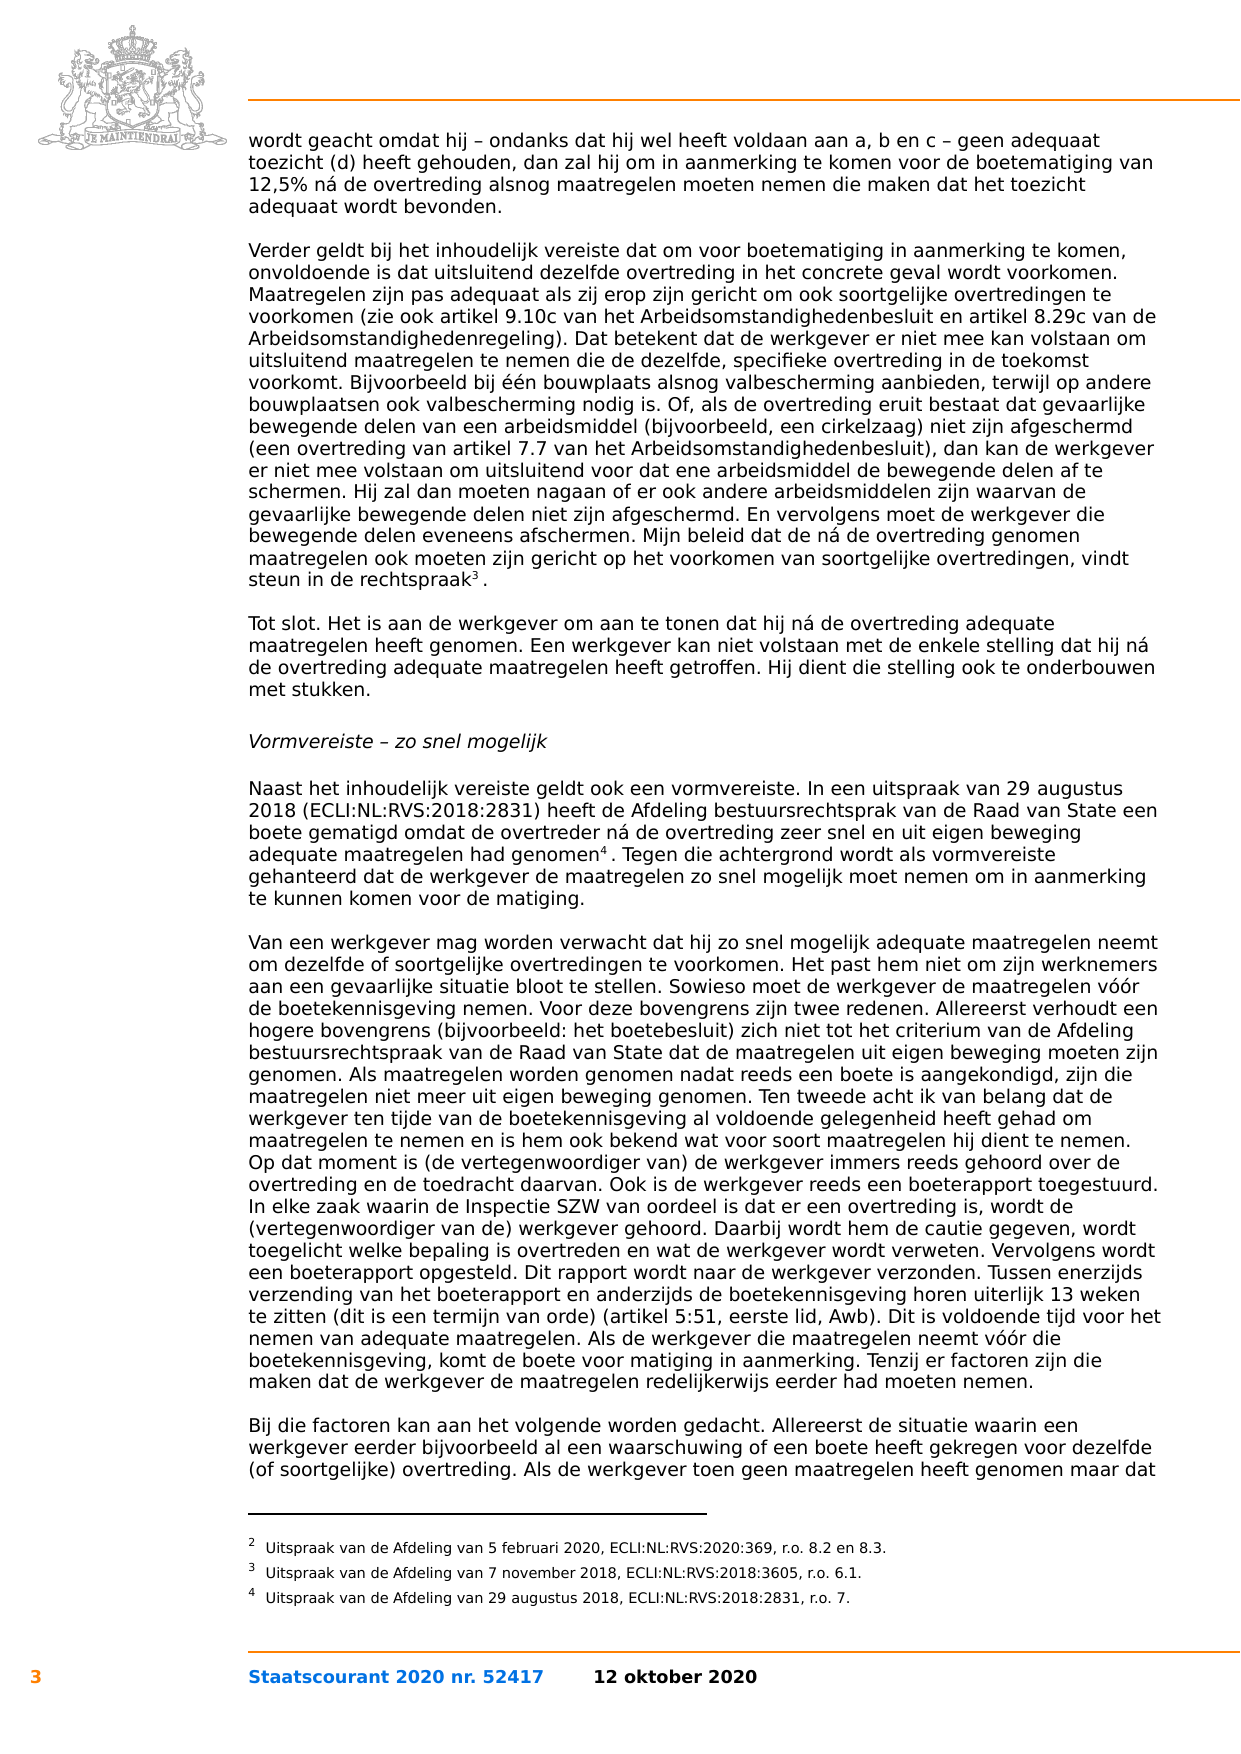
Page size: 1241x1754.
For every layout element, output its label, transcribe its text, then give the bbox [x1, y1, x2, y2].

picture [38, 25, 227, 150]
text Uitspraak van de Afdeling van 5 februari 2020, ECLI:NL:RVS:2020:369, r.o. 8.2 en 8.3. [248, 1536, 1163, 1558]
text Uitspraak van de Afdeling van 7 november 2018, ECLI:NL:RVS:2018:3605, r.o. 6.1. [248, 1561, 1163, 1583]
text Tot slot. Het is aan de werkgever om aan te tonen dat hij ná de overtreding adequate maatregelen heeft genomen. Een werkgever kan niet volstaan met de enkele stelling dat hij ná de overtreding adequate maatregelen heeft getroffen. Hij dient die stelling ook te onderbouwen met stukken. [248, 613, 1163, 701]
text Uitspraak van de Afdeling van 29 augustus 2018, ECLI:NL:RVS:2018:2831, r.o. 7. [248, 1586, 1163, 1608]
text Van een werkgever mag worden verwacht dat hij zo snel mogelijk adequate maatregelen neemt om dezelfde of soortgelijke overtredingen te voorkomen. Het past hem niet om zijn werknemers aan een gevaarlijke situatie bloot te stellen. Sowieso moet de werkgever de maatregelen vóór de boetekennisgeving nemen. Voor deze bovengrens zijn twee redenen. Allereerst verhoudt een hogere bovengrens (bijvoorbeeld: het boetebesluit) zich niet tot het criterium van de Afdeling bestuursrechtspraak van de Raad van State dat de maatregelen uit eigen beweging moeten zijn genomen. Als maatregelen worden genomen nadat reeds een boete is aangekondigd, zijn die maatregelen niet meer uit eigen beweging genomen. Ten tweede acht ik van belang dat de werkgever ten tijde van de boetekennisgeving al voldoende gelegenheid heeft gehad om maatregelen te nemen en is hem ook bekend wat voor soort maatregelen hij dient te nemen. Op dat moment is (de vertegenwoordiger van) de werkgever immers reeds gehoord over de overtreding en de toedracht daarvan. Ook is de werkgever reeds een boeterapport toegestuurd. In elke zaak waarin de Inspectie SZW van oordeel is dat er een overtreding is, wordt de (vertegenwoordiger van de) werkgever gehoord. Daarbij wordt hem de cautie gegeven, wordt toegelicht welke bepaling is overtreden en wat de werkgever wordt verweten. Vervolgens wordt een boeterapport opgesteld. Dit rapport wordt naar de werkgever verzonden. Tussen enerzijds verzending van het boeterapport en anderzijds de boetekennisgeving horen uiterlijk 13 weken te zitten (dit is een termijn van orde) (artikel 5:51, eerste lid, Awb). Dit is voldoende tijd voor het nemen van adequate maatregelen. Als de werkgever die maatregelen neemt vóór die boetekennisgeving, komt de boete voor matiging in aanmerking. Tenzij er factoren zijn die maken dat de werkgever de maatregelen redelijkerwijs eerder had moeten nemen. [248, 932, 1163, 1393]
text Bij die factoren kan aan het volgende worden gedacht. Allereerst de situatie waarin een werkgever eerder bijvoorbeeld al een waarschuwing of een boete heeft gekregen voor dezelfde (of soortgelijke) overtreding. Als de werkgever toen geen maatregelen heeft genomen maar dat [248, 1415, 1163, 1481]
text Verder geldt bij het inhoudelijk vereiste dat om voor boetematiging in aanmerking te komen, onvoldoende is dat uitsluitend dezelfde overtreding in het concrete geval wordt voorkomen. Maatregelen zijn pas adequaat als zij erop zijn gericht om ook soortgelijke overtredingen te voorkomen (zie ook artikel 9.10c van het Arbeidsomstandighedenbesluit en artikel 8.29c van de Arbeidsomstandighedenregeling). Dat betekent dat de werkgever er niet mee kan volstaan om uitsluitend maatregelen te nemen die de dezelfde, specifieke overtreding in de toekomst voorkomt. Bijvoorbeeld bij één bouwplaats alsnog valbescherming aanbieden, terwijl op andere bouwplaatsen ook valbescherming nodig is. Of, als de overtreding eruit bestaat dat gevaarlijke bewegende delen van een arbeidsmiddel (bijvoorbeeld, een cirkelzaag) niet zijn afgeschermd (een overtreding van artikel 7.7 van het Arbeidsomstandighedenbesluit), dan kan de werkgever er niet mee volstaan om uitsluitend voor dat ene arbeidsmiddel de bewegende delen af te schermen. Hij zal dan moeten nagaan of er ook andere arbeidsmiddelen zijn waarvan de gevaarlijke bewegende delen niet zijn afgeschermd. En vervolgens moet de werkgever die bewegende delen eveneens afschermen. Mijn beleid dat de ná de overtreding genomen maatregelen ook moeten zijn gericht op het voorkomen van soortgelijke overtredingen, vindt steun in de rechtspraak. [248, 240, 1163, 591]
subtitle Vormvereiste – zo snel mogelijk [248, 731, 1163, 753]
text Naast het inhoudelijk vereiste geldt ook een vormvereiste. In een uitspraak van 29 augustus 2018 (ECLI:NL:RVS:2018:2831) heeft de Afdeling bestuursrechtsprak van de Raad van State een boete gematigd omdat de overtreder ná de overtreding zeer snel en uit eigen beweging adequate maatregelen had genomen. Tegen die achtergrond wordt als vormvereiste gehanteerd dat de werkgever de maatregelen zo snel mogelijk moet nemen om in aanmerking te kunnen komen voor de matiging. [248, 778, 1163, 910]
text wordt geacht omdat hij – ondanks dat hij wel heeft voldaan aan a, b en c – geen adequaat toezicht (d) heeft gehouden, dan zal hij om in aanmerking te komen voor de boetematiging van 12,5% ná de overtreding alsnog maatregelen moeten nemen die maken dat het toezicht adequaat wordt bevonden. [248, 130, 1163, 218]
